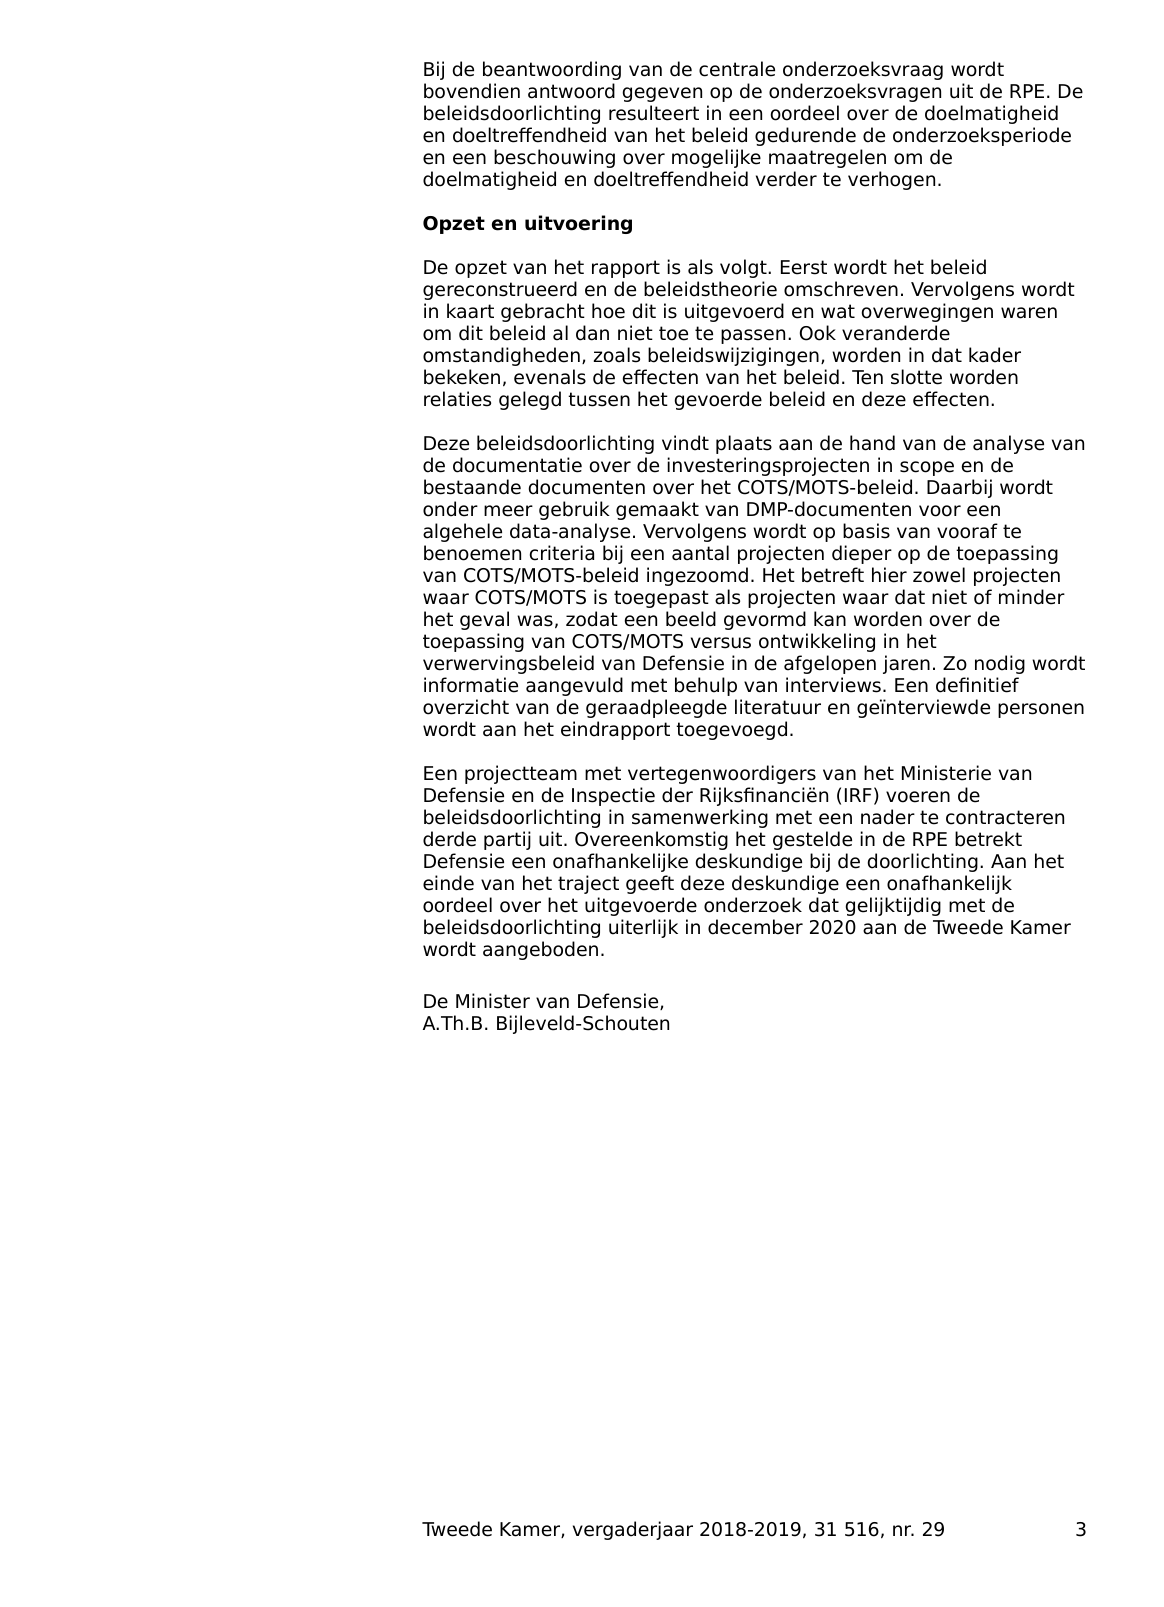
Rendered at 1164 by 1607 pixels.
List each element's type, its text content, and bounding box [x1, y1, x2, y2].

text Bij de beantwoording van de centrale onderzoeksvraag wordt bovendien antwoord gegeven op de onderzoeksvragen uit de RPE. De beleidsdoorlichting resulteert in een oordeel over de doelmatigheid en doeltreffendheid van het beleid gedurende de onderzoeksperiode en een beschouwing over mogelijke maatregelen om de doelmatigheid en doeltreffendheid verder te verhogen. [422, 59, 1087, 191]
text De opzet van het rapport is als volgt. Eerst wordt het beleid gereconstrueerd en de beleidstheorie omschreven. Vervolgens wordt in kaart gebracht hoe dit is uitgevoerd en wat overwegingen waren om dit beleid al dan niet toe te passen. Ook veranderde omstandigheden, zoals beleidswijzigingen, worden in dat kader bekeken, evenals de effecten van het beleid. Ten slotte worden relaties gelegd tussen het gevoerde beleid en deze effecten. [422, 257, 1087, 411]
subtitle Opzet en uitvoering [422, 213, 1087, 235]
text Een projectteam met vertegenwoordigers van het Ministerie van Defensie en de Inspectie der Rijksfinanciën (IRF) voeren de beleidsdoorlichting in samenwerking met een nader te contracteren derde partij uit. Overeenkomstig het gestelde in de RPE betrekt Defensie een onafhankelijke deskundige bij de doorlichting. Aan het einde van het traject geeft deze deskundige een onafhankelijk oordeel over het uitgevoerde onderzoek dat gelijktijdig met de beleidsdoorlichting uiterlijk in december 2020 aan de Tweede Kamer wordt aangeboden. [422, 763, 1087, 961]
text Deze beleidsdoorlichting vindt plaats aan de hand van de analyse van de documentatie over de investeringsprojecten in scope en de bestaande documenten over het COTS/MOTS-beleid. Daarbij wordt onder meer gebruik gemaakt van DMP-documenten voor een algehele data-analyse. Vervolgens wordt op basis van vooraf te benoemen criteria bij een aantal projecten dieper op de toepassing van COTS/MOTS-beleid ingezoomd. Het betreft hier zowel projecten waar COTS/MOTS is toegepast als projecten waar dat niet of minder het geval was, zodat een beeld gevormd kan worden over de toepassing van COTS/MOTS versus ontwikkeling in het verwervingsbeleid van Defensie in de afgelopen jaren. Zo nodig wordt informatie aangevuld met behulp van interviews. Een definitief overzicht van de geraadpleegde literatuur en geïnterviewde personen wordt aan het eindrapport toegevoegd. [422, 433, 1087, 741]
text De Minister van Defensie, A.Th.B. Bijleveld-Schouten [422, 991, 1087, 1035]
